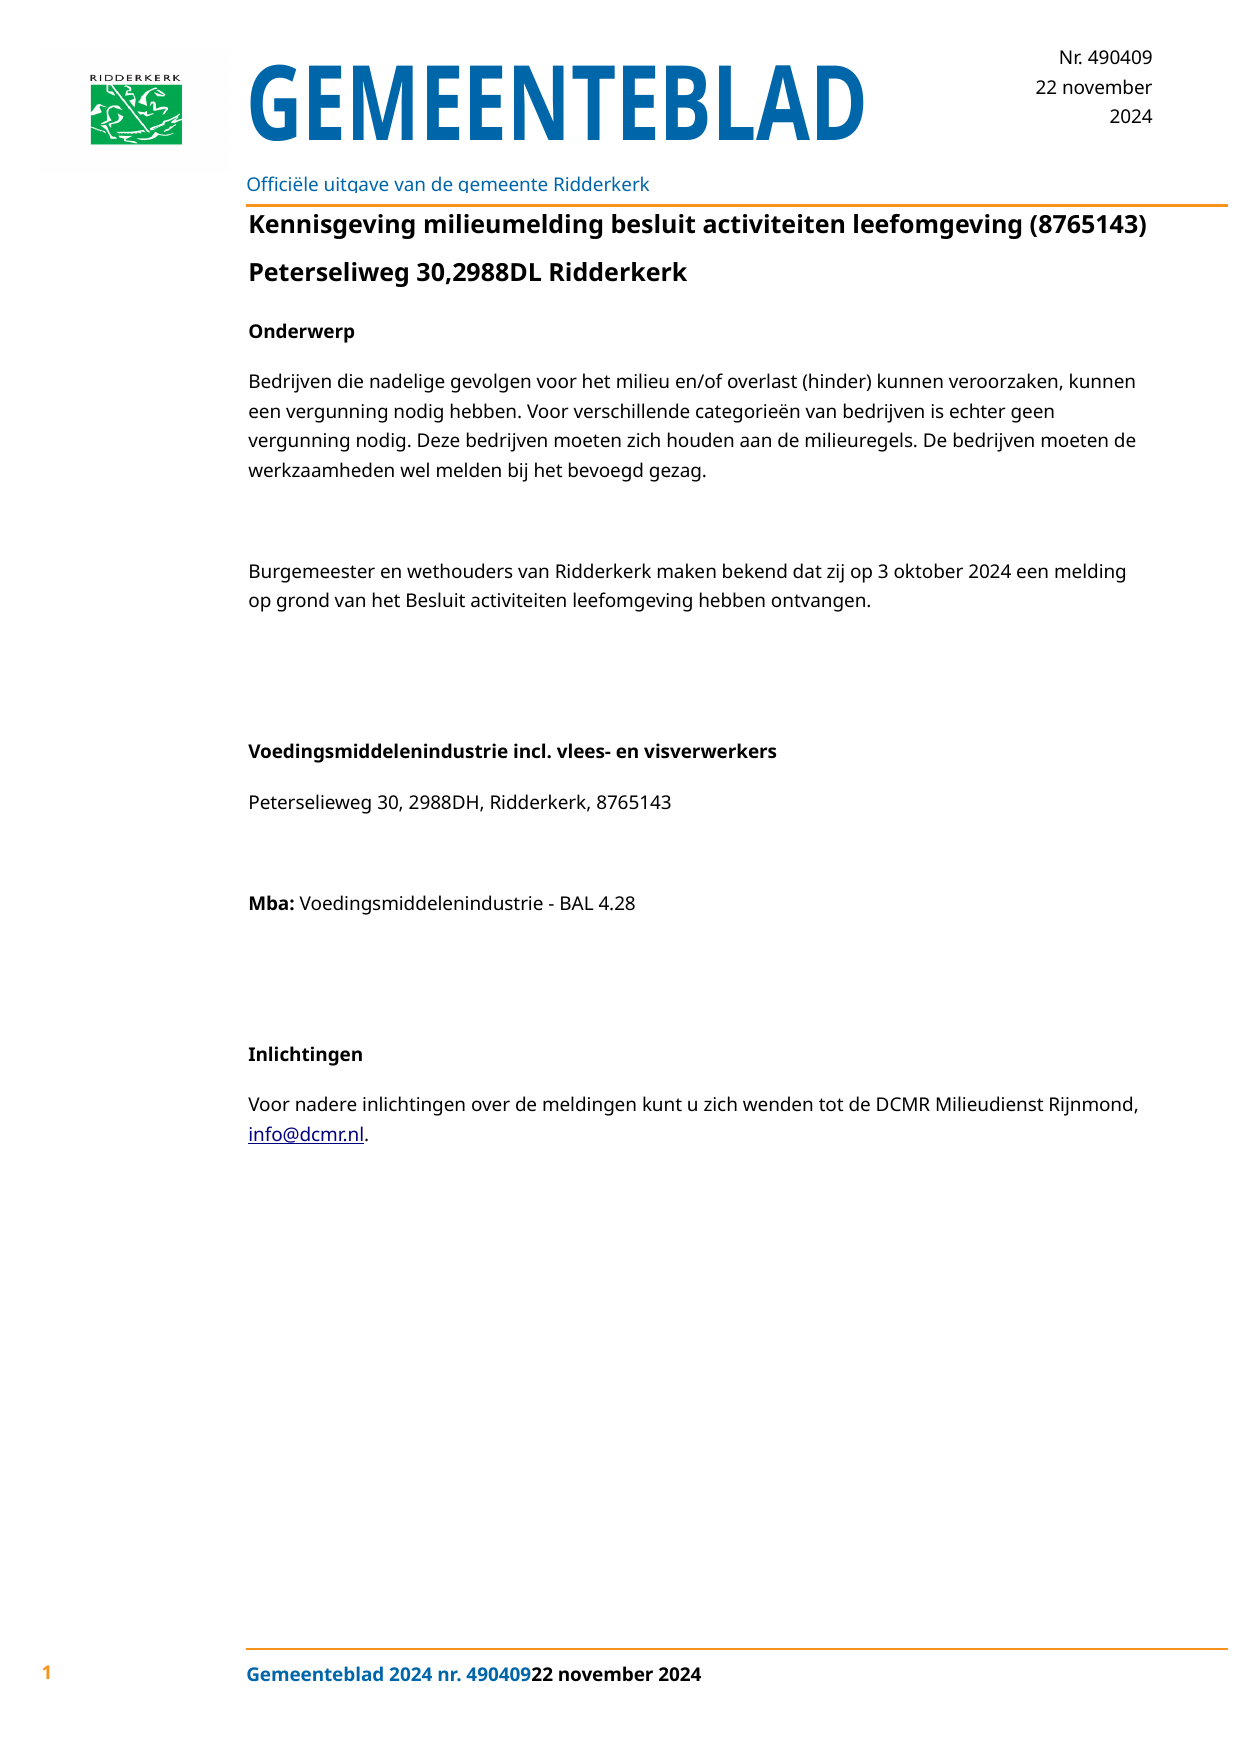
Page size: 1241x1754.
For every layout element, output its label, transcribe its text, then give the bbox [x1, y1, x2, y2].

text Inlichtingen [248, 1041, 1152, 1067]
text Kennisgeving milieumelding besluit activiteiten leefomgeving (8765143) Peterseliweg 30,2988DL Ridderkerk [248, 207, 1152, 288]
text Mba: Voedingsmiddelenindustrie - BAL 4.28 [248, 890, 1152, 916]
text Peterselieweg 30, 2988DH, Ridderkerk, 8765143 [248, 789, 1152, 815]
text Onderwerp [248, 318, 1152, 344]
picture [41, 47, 231, 172]
text Bedrijven die nadelige gevolgen voor het milieu en/of overlast (hinder) kunnen veroorzaken, kunnen een vergunning nodig hebben. Voor verschillende categorieën van bedrijven is echter geen vergunning nodig. Deze bedrijven moeten zich houden aan de milieuregels. De bedrijven moeten de werkzaamheden wel melden bij het bevoegd gezag. [248, 368, 1152, 483]
text Voor nadere inlichtingen over de meldingen kunt u zich wenden tot de DCMR Milieudienst Rijnmond, info@dcmr.nl. [248, 1092, 1152, 1147]
text Burgemeester en wethouders van Ridderkerk maken bekend dat zij op 3 oktober 2024 een melding op grond van het Besluit activiteiten leefomgeving hebben ontvangen. [248, 558, 1152, 613]
text Voedingsmiddelenindustrie incl. vlees- en visverwerkers [248, 739, 1152, 764]
